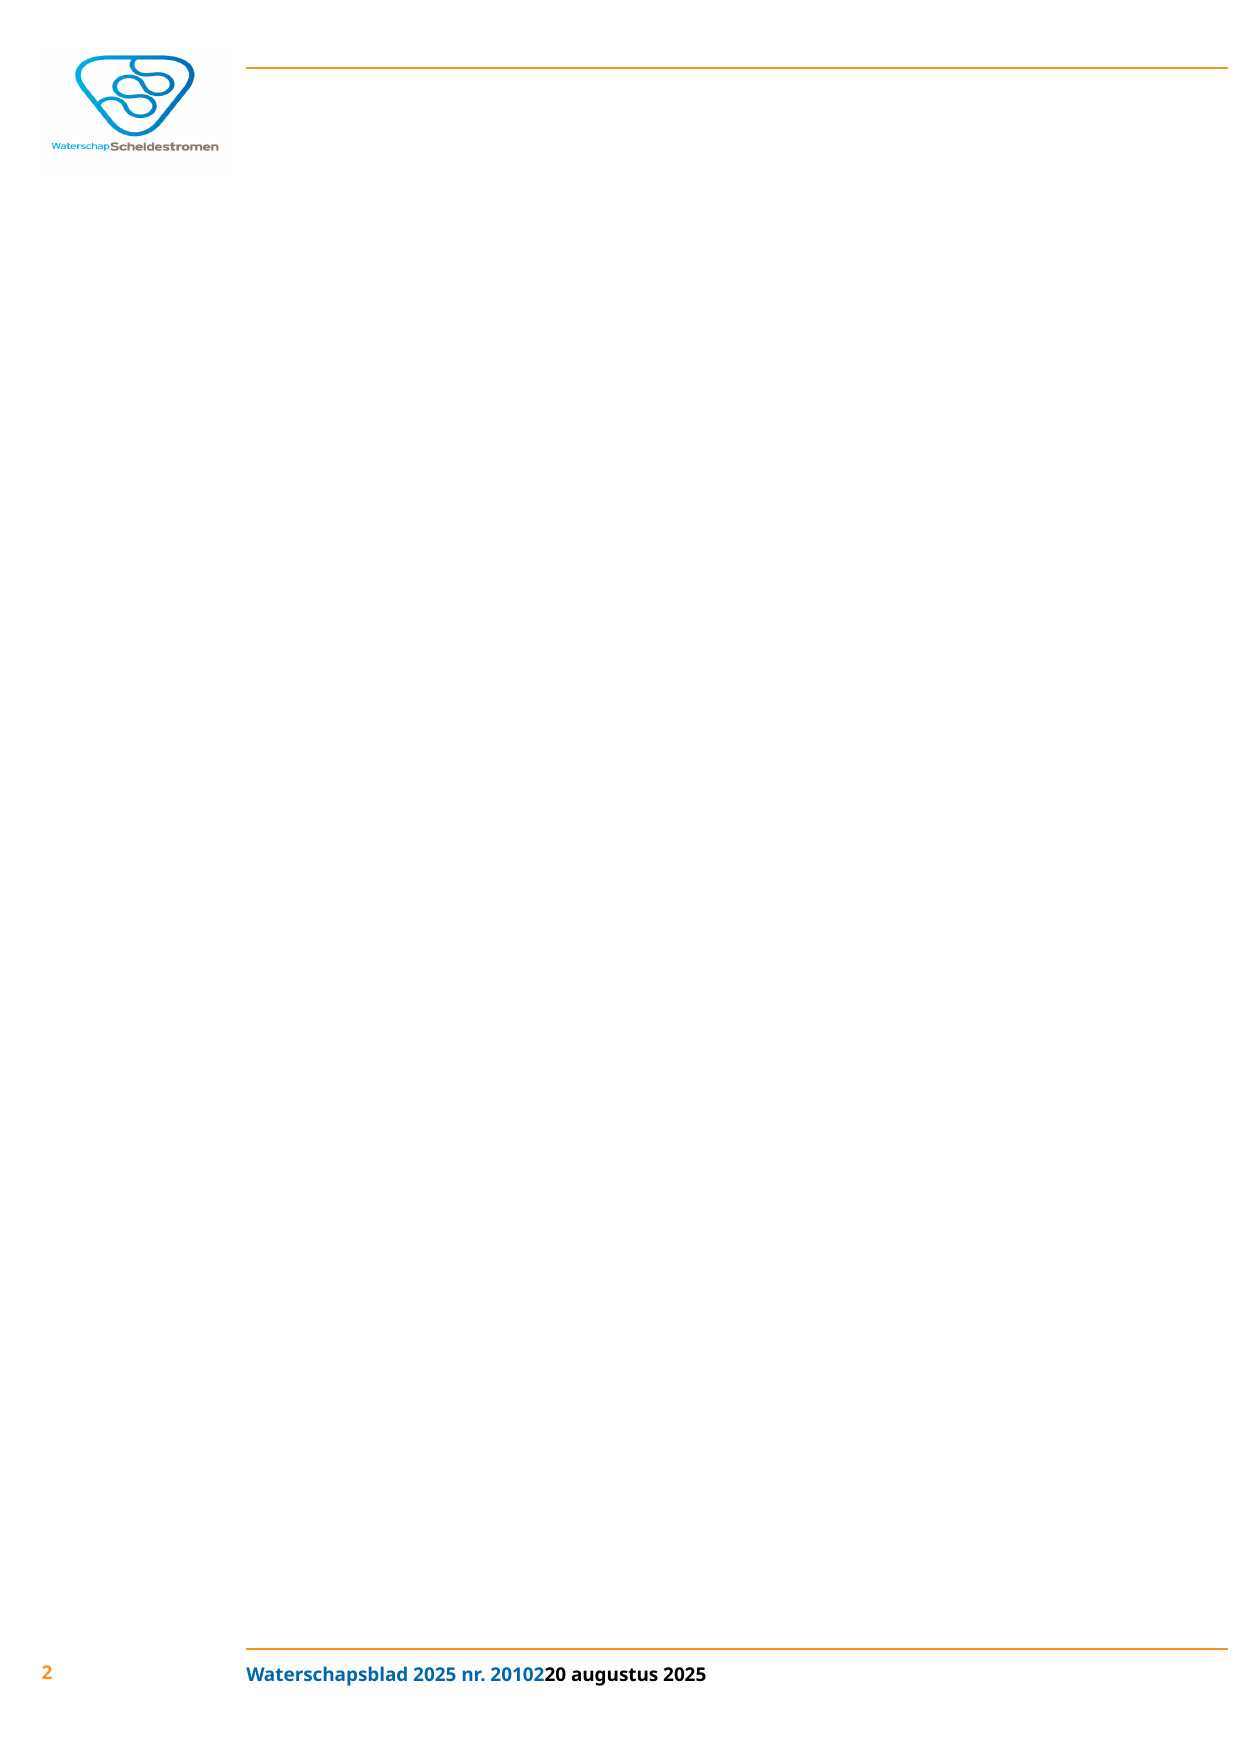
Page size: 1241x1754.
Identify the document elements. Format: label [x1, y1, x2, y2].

picture [41, 47, 231, 172]
